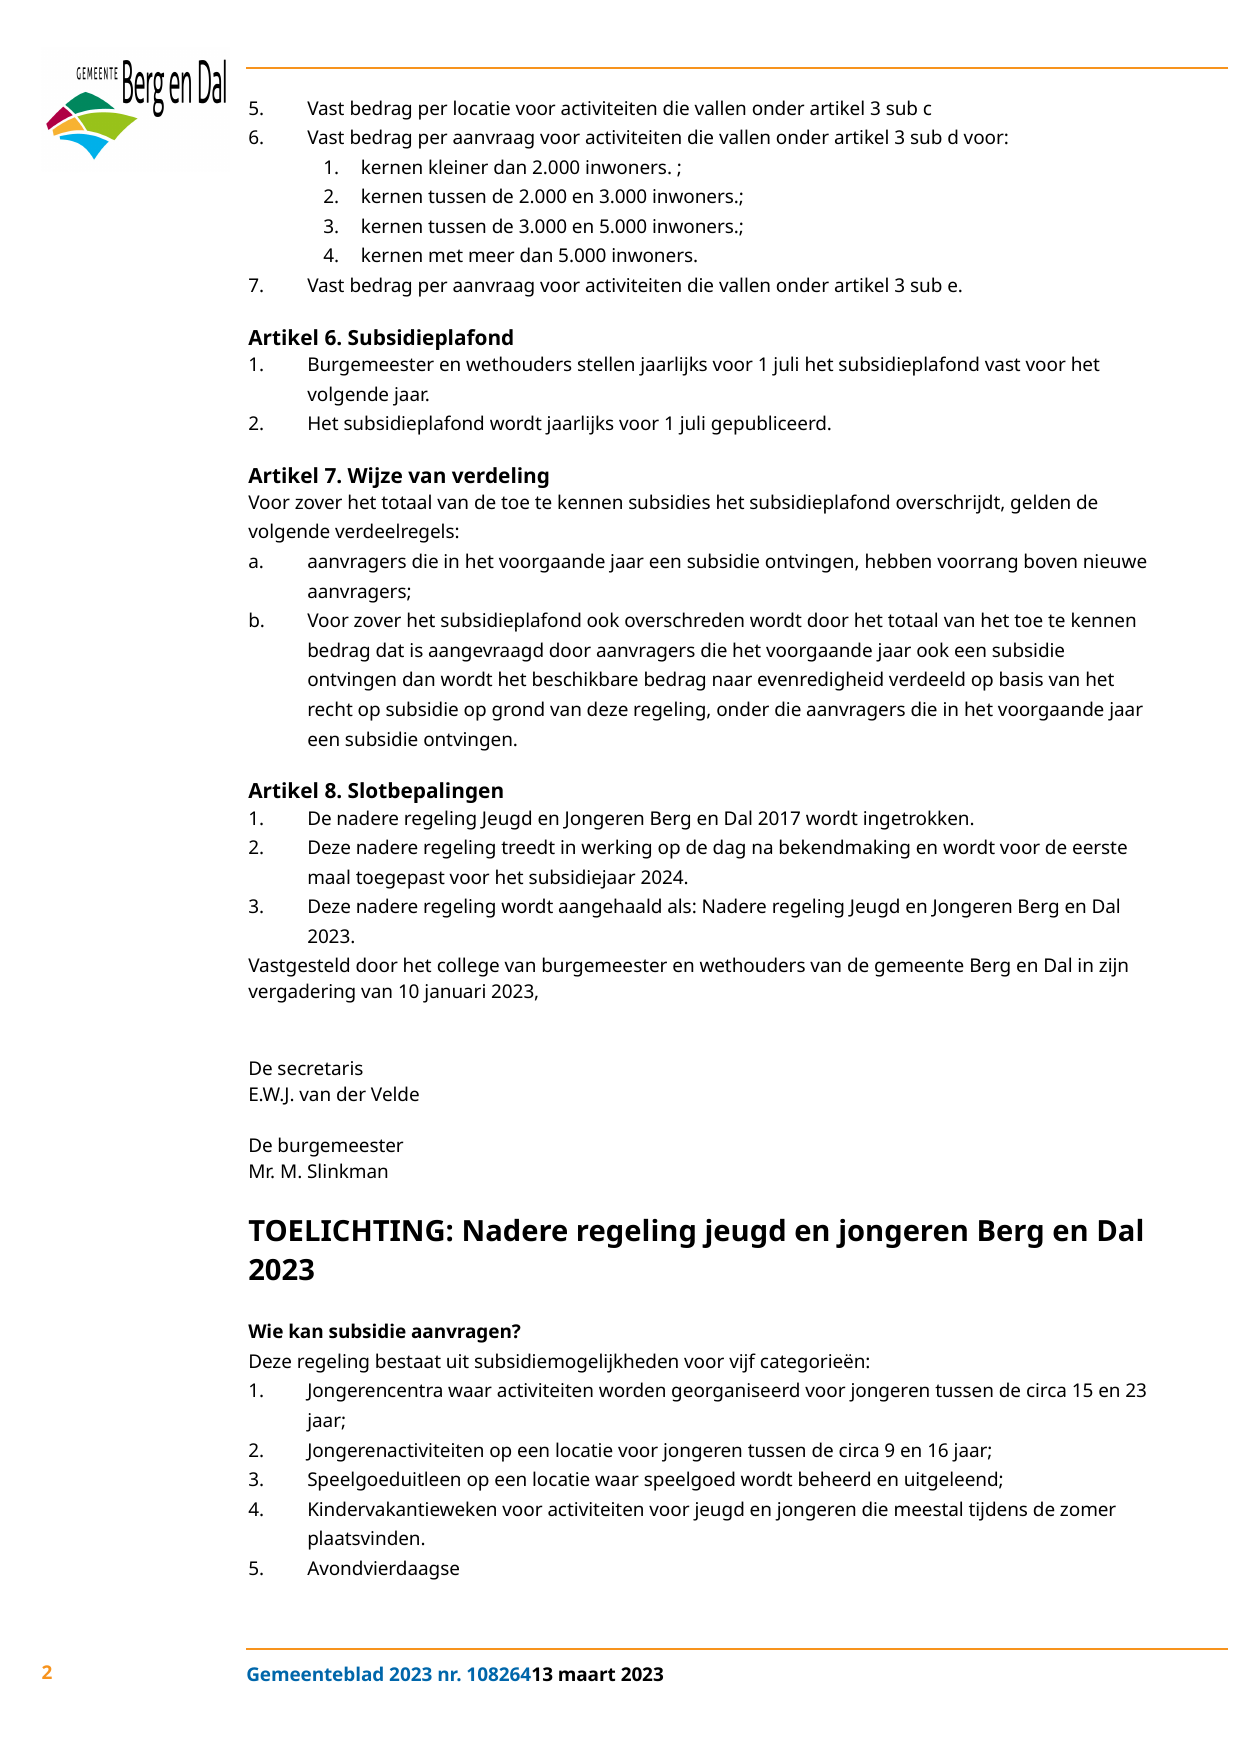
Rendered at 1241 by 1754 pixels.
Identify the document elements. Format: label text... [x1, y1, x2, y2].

list kernen kleiner dan 2.000 inwoners. ; [323, 154, 1152, 180]
text Artikel 6. Subsidieplafond [248, 323, 1152, 351]
list Deze nadere regeling wordt aangehaald als: Nadere regeling Jeugd en Jongeren Berg en Dal 2023. [248, 893, 1152, 949]
text TOELICHTING: Nadere regeling jeugd en jongeren Berg en Dal 2023 [248, 1210, 1152, 1289]
list Kindervakantieweken voor activiteiten voor jeugd en jongeren die meestal tijdens de zomer plaatsvinden. [248, 1496, 1152, 1551]
list Het subsidieplafond wordt jaarlijks voor 1 juli gepubliceerd. [248, 410, 1152, 436]
list kernen met meer dan 5.000 inwoners. [323, 243, 1152, 268]
list kernen tussen de 3.000 en 5.000 inwoners.; [323, 213, 1152, 239]
text Mr. M. Slinkman [248, 1158, 1152, 1184]
text E.W.J. van der Velde [248, 1081, 1152, 1107]
list Jongerencentra waar activiteiten worden georganiseerd voor jongeren tussen de circa 15 en 23 jaar; [248, 1378, 1152, 1433]
list Vast bedrag per aanvraag voor activiteiten die vallen onder artikel 3 sub d voor: [248, 124, 1152, 150]
text Vastgesteld door het college van burgemeester en wethouders van de gemeente Berg en Dal in zijn vergadering van 10 januari 2023, [248, 953, 1152, 1004]
text Artikel 7. Wijze van verdeling [248, 461, 1152, 489]
text Voor zover het totaal van de toe te kennen subsidies het subsidieplafond overschrijdt, gelden de volgende verdeelregels: [248, 489, 1152, 544]
text Artikel 8. Slotbepalingen [248, 776, 1152, 805]
list Jongerenactiviteiten op een locatie voor jongeren tussen de circa 9 en 16 jaar; [248, 1437, 1152, 1462]
text De secretaris [248, 1056, 1152, 1081]
list Vast bedrag per locatie voor activiteiten die vallen onder artikel 3 sub c [248, 95, 1152, 121]
list Deze nadere regeling treedt in werking op de dag na bekendmaking en wordt voor de eerste maal toegepast voor het subsidiejaar 2024. [248, 834, 1152, 889]
list kernen tussen de 2.000 en 3.000 inwoners.; [323, 183, 1152, 209]
list Burgemeester en wethouders stellen jaarlijks voor 1 juli het subsidieplafond vast voor het volgende jaar. [248, 351, 1152, 406]
list Speelgoeduitleen op een locatie waar speelgoed wordt beheerd en uitgeleend; [248, 1466, 1152, 1492]
list aanvragers die in het voorgaande jaar een subsidie ontvingen, hebben voorrang boven nieuwe aanvragers; [248, 548, 1152, 604]
list Voor zover het subsidieplafond ook overschreden wordt door het totaal van het toe te kennen bedrag dat is aangevraagd door aanvragers die het voorgaande jaar ook een subsidie ontvingen dan wordt het beschikbare bedrag naar evenredigheid verdeeld op basis van het recht op subsidie op grond van deze regeling, onder die aanvragers die in het voorgaande jaar een subsidie ontvingen. [248, 607, 1152, 752]
picture [41, 47, 231, 172]
text Wie kan subsidie aanvragen? [248, 1318, 1152, 1344]
list Vast bedrag per aanvraag voor activiteiten die vallen onder artikel 3 sub e. [248, 272, 1152, 298]
list De nadere regeling Jeugd en Jongeren Berg en Dal 2017 wordt ingetrokken. [248, 805, 1152, 830]
text Deze regeling bestaat uit subsidiemogelijkheden voor vijf categorieën: [248, 1348, 1152, 1374]
list Avondvierdaagse [248, 1555, 1152, 1581]
text De burgemeester [248, 1133, 1152, 1158]
